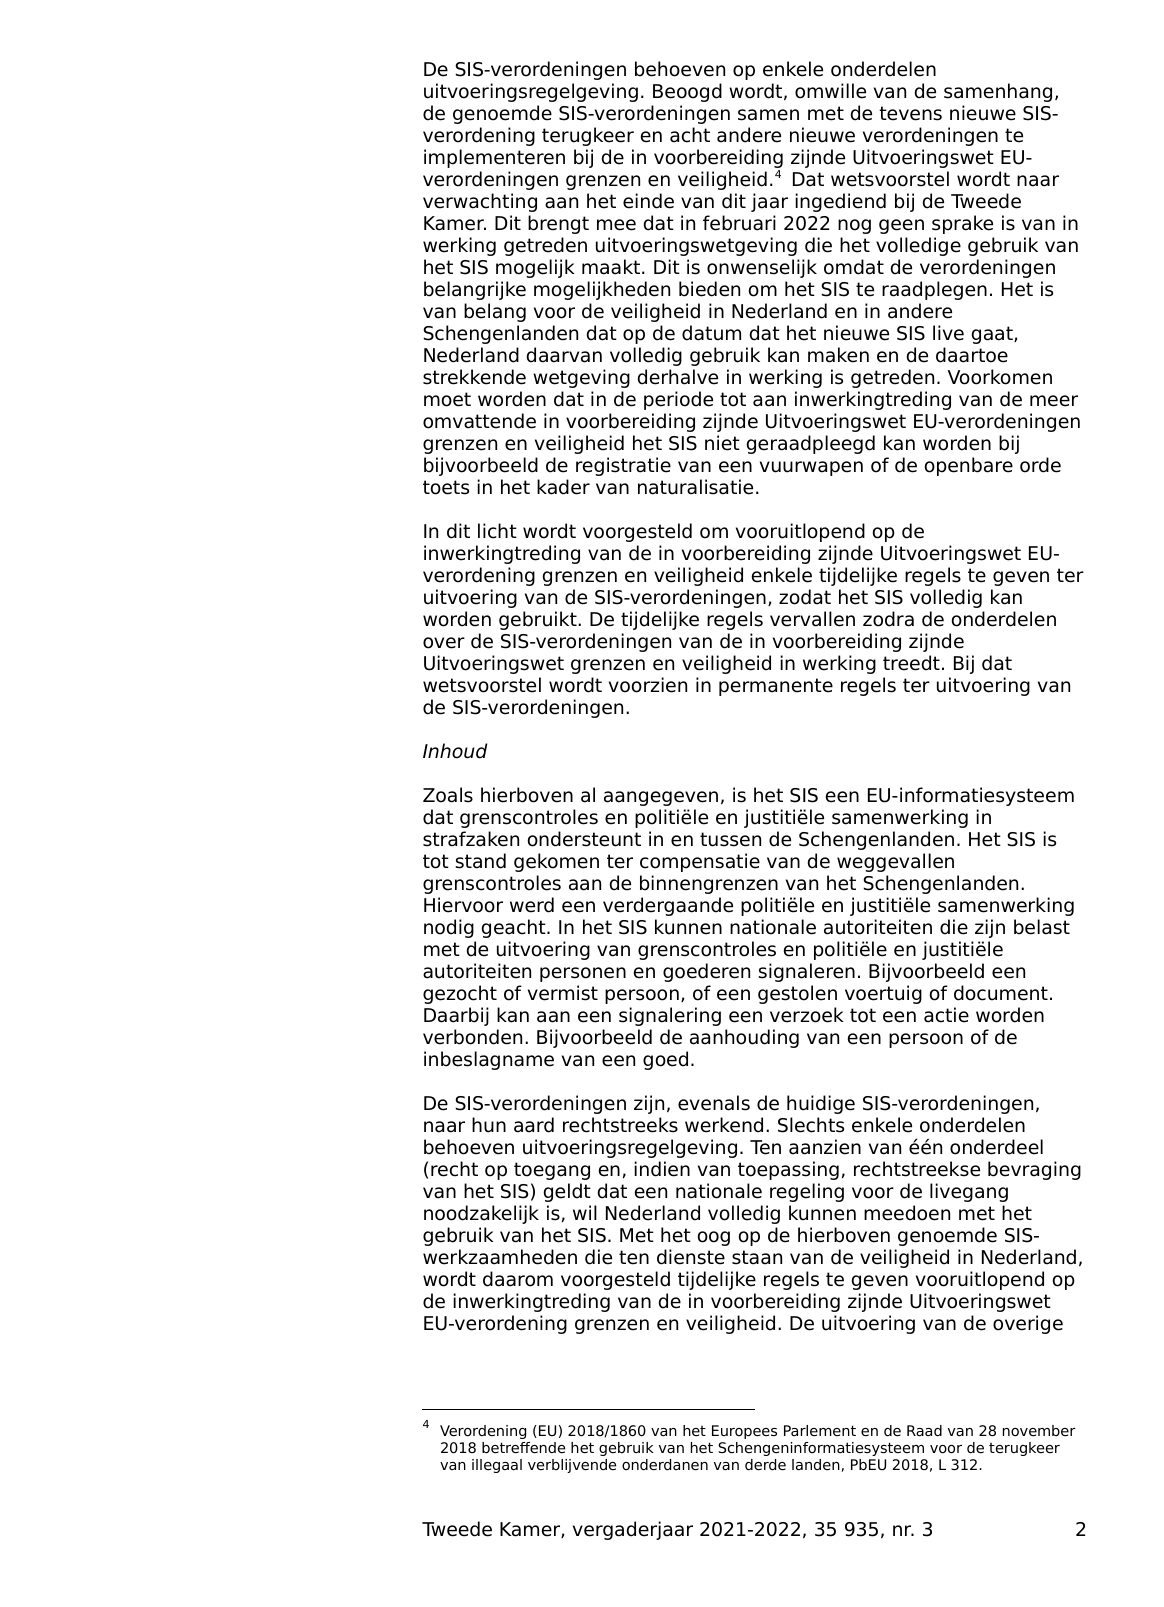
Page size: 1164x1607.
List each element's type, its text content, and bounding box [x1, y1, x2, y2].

text De SIS-verordeningen behoeven op enkele onderdelen uitvoeringsregelgeving. Beoogd wordt, omwille van de samenhang, de genoemde SIS-verordeningen samen met de tevens nieuwe SIS-verordening terugkeer en acht andere nieuwe verordeningen te implementeren bij de in voorbereiding zijnde Uitvoeringswet EU-verordeningen grenzen en veiligheid. Dat wetsvoorstel wordt naar verwachting aan het einde van dit jaar ingediend bij de Tweede Kamer. Dit brengt mee dat in februari 2022 nog geen sprake is van in werking getreden uitvoeringswetgeving die het volledige gebruik van het SIS mogelijk maakt. Dit is onwenselijk omdat de verordeningen belangrijke mogelijkheden bieden om het SIS te raadplegen. Het is van belang voor de veiligheid in Nederland en in andere Schengenlanden dat op de datum dat het nieuwe SIS live gaat, Nederland daarvan volledig gebruik kan maken en de daartoe strekkende wetgeving derhalve in werking is getreden. Voorkomen moet worden dat in de periode tot aan inwerkingtreding van de meer omvattende in voorbereiding zijnde Uitvoeringswet EU-verordeningen grenzen en veiligheid het SIS niet geraadpleegd kan worden bij bijvoorbeeld de registratie van een vuurwapen of de openbare orde toets in het kader van naturalisatie. [422, 59, 1087, 499]
text Verordening (EU) 2018/1860 van het Europees Parlement en de Raad van 28 november 2018 betreffende het gebruik van het Schengeninformatiesysteem voor de terugkeer van illegaal verblijvende onderdanen van derde landen, PbEU 2018, L 312. [422, 1418, 1087, 1474]
text Zoals hierboven al aangegeven, is het SIS een EU-informatiesysteem dat grenscontroles en politiële en justitiële samenwerking in strafzaken ondersteunt in en tussen de Schengenlanden. Het SIS is tot stand gekomen ter compensatie van de weggevallen grenscontroles aan de binnengrenzen van het Schengenlanden. Hiervoor werd een verdergaande politiële en justitiële samenwerking nodig geacht. In het SIS kunnen nationale autoriteiten die zijn belast met de uitvoering van grenscontroles en politiële en justitiële autoriteiten personen en goederen signaleren. Bijvoorbeeld een gezocht of vermist persoon, of een gestolen voertuig of document. Daarbij kan aan een signalering een verzoek tot een actie worden verbonden. Bijvoorbeeld de aanhouding van een persoon of de inbeslagname van een goed. [422, 785, 1087, 1071]
text De SIS-verordeningen zijn, evenals de huidige SIS-verordeningen, naar hun aard rechtstreeks werkend. Slechts enkele onderdelen behoeven uitvoeringsregelgeving. Ten aanzien van één onderdeel (recht op toegang en, indien van toepassing, rechtstreekse bevraging van het SIS) geldt dat een nationale regeling voor de livegang noodzakelijk is, wil Nederland volledig kunnen meedoen met het gebruik van het SIS. Met het oog op de hierboven genoemde SIS-werkzaamheden die ten dienste staan van de veiligheid in Nederland, wordt daarom voorgesteld tijdelijke regels te geven vooruitlopend op de inwerkingtreding van de in voorbereiding zijnde Uitvoeringswet EU-verordening grenzen en veiligheid. De uitvoering van de overige [422, 1093, 1087, 1335]
subtitle Inhoud [422, 741, 1087, 763]
text In dit licht wordt voorgesteld om vooruitlopend op de inwerkingtreding van de in voorbereiding zijnde Uitvoeringswet EU-verordening grenzen en veiligheid enkele tijdelijke regels te geven ter uitvoering van de SIS-verordeningen, zodat het SIS volledig kan worden gebruikt. De tijdelijke regels vervallen zodra de onderdelen over de SIS-verordeningen van de in voorbereiding zijnde Uitvoeringswet grenzen en veiligheid in werking treedt. Bij dat wetsvoorstel wordt voorzien in permanente regels ter uitvoering van de SIS-verordeningen. [422, 521, 1087, 719]
